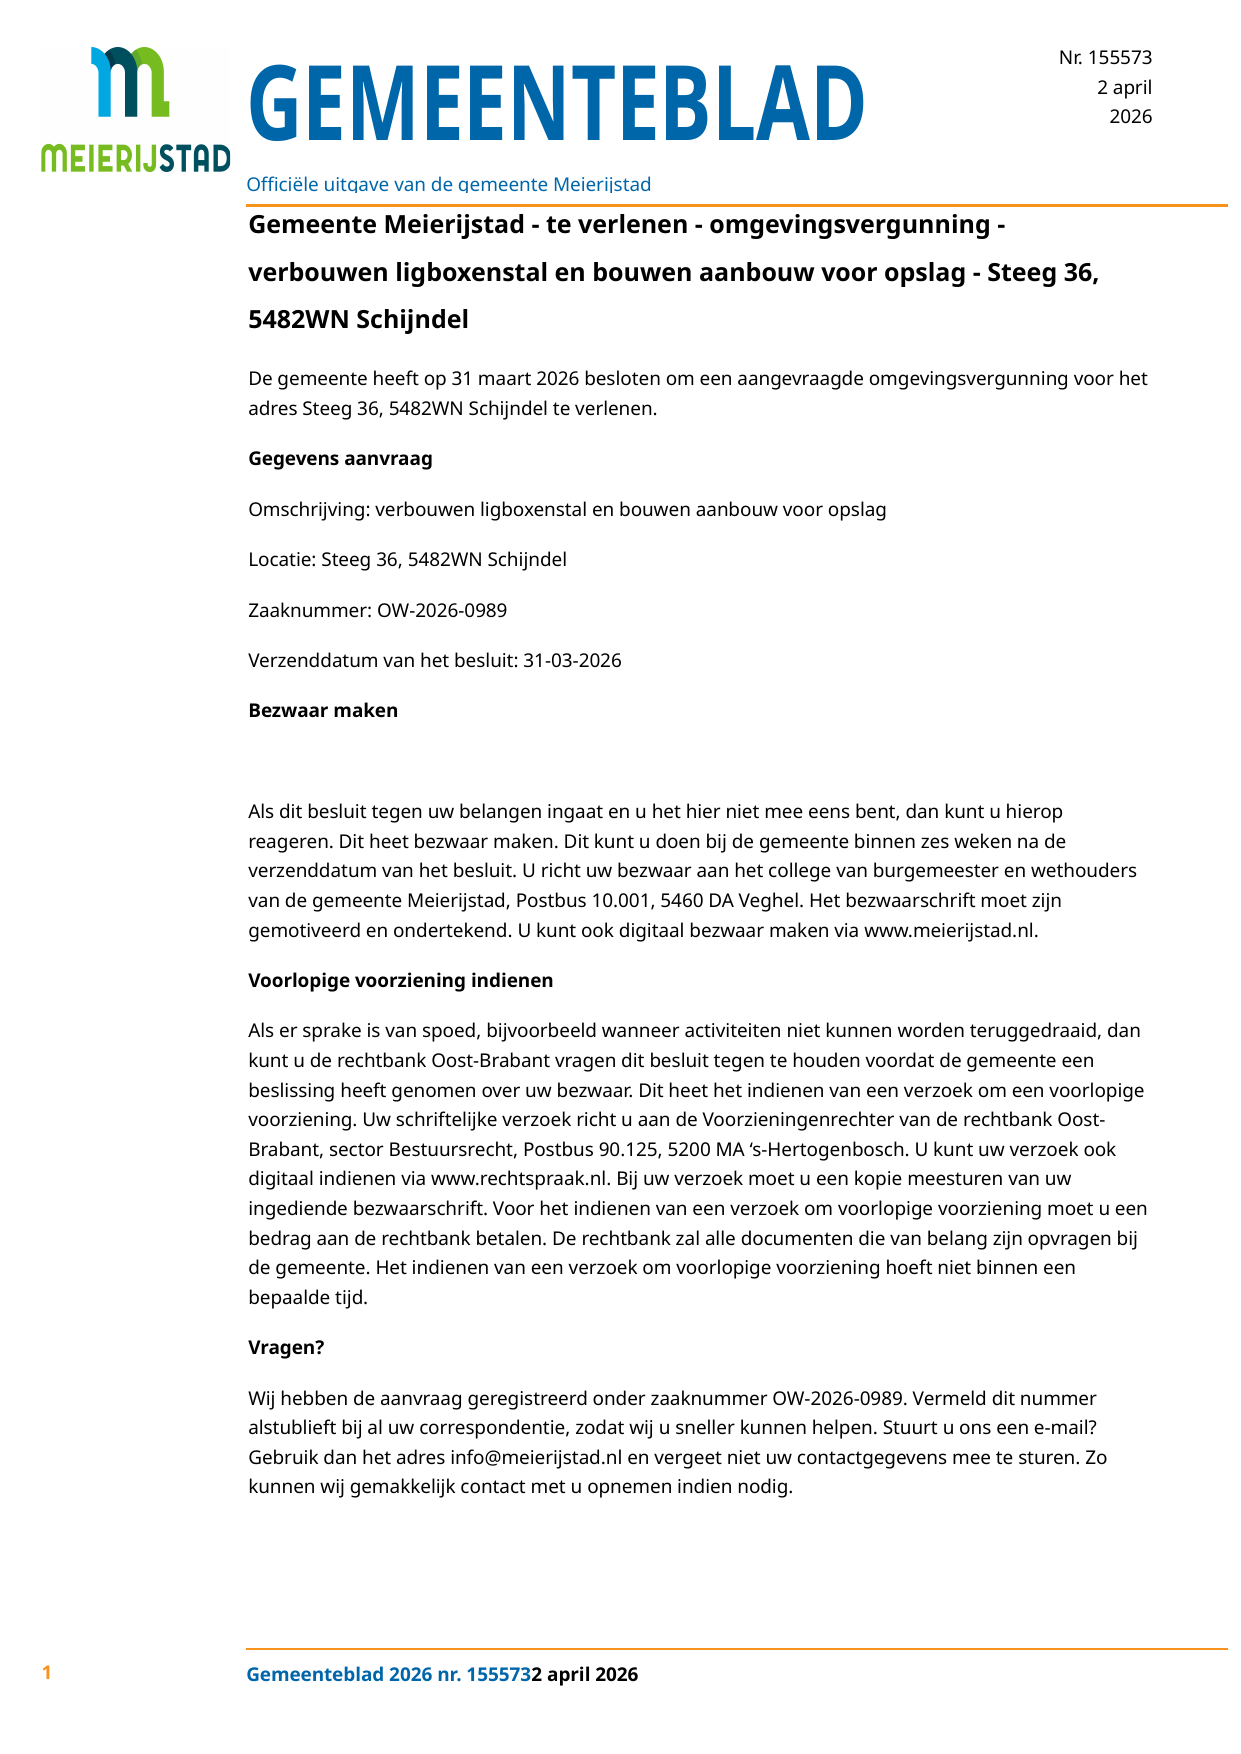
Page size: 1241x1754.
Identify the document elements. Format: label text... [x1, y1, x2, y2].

text Verzenddatum van het besluit: 31-03-2026 [248, 647, 1152, 673]
text Locatie: Steeg 36, 5482WN Schijndel [248, 546, 1152, 572]
text Gemeente Meierijstad - te verlenen - omgevingsvergunning - verbouwen ligboxenstal en bouwen aanbouw voor opslag - Steeg 36, 5482WN Schijndel [248, 207, 1152, 336]
text Zaaknummer: OW-2026-0989 [248, 597, 1152, 622]
picture [41, 47, 231, 172]
text Vragen? [248, 1334, 1152, 1360]
text Voorlopige voorziening indienen [248, 967, 1152, 993]
text Omschrijving: verbouwen ligboxenstal en bouwen aanbouw voor opslag [248, 496, 1152, 522]
text Als dit besluit tegen uw belangen ingaat en u het hier niet mee eens bent, dan kunt u hierop reageren. Dit heet bezwaar maken. Dit kunt u doen bij de gemeente binnen zes weken na de verzenddatum van het besluit. U richt uw bezwaar aan het college van burgemeester en wethouders van de gemeente Meierijstad, Postbus 10.001, 5460 DA Veghel. Het bezwaarschrift moet zijn gemotiveerd en ondertekend. U kunt ook digitaal bezwaar maken via www.meierijstad.nl. [248, 798, 1152, 942]
text Bezwaar maken [248, 698, 1152, 723]
text Als er sprake is van spoed, bijvoorbeeld wanneer activiteiten niet kunnen worden teruggedraaid, dan kunt u de rechtbank Oost-Brabant vragen dit besluit tegen te houden voordat de gemeente een beslissing heeft genomen over uw bezwaar. Dit heet het indienen van een verzoek om een voorlopige voorziening. Uw schriftelijke verzoek richt u aan de Voorzieningenrechter van de rechtbank Oost-Brabant, sector Bestuursrecht, Postbus 90.125, 5200 MA ‘s-Hertogenbosch. U kunt uw verzoek ook digitaal indienen via www.rechtspraak.nl. Bij uw verzoek moet u een kopie meesturen van uw ingediende bezwaarschrift. Voor het indienen van een verzoek om voorlopige voorziening moet u een bedrag aan de rechtbank betalen. De rechtbank zal alle documenten die van belang zijn opvragen bij de gemeente. Het indienen van een verzoek om voorlopige voorziening hoeft niet binnen een bepaalde tijd. [248, 1018, 1152, 1309]
text Gegevens aanvraag [248, 446, 1152, 471]
text De gemeente heeft op 31 maart 2026 besloten om een aangevraagde omgevingsvergunning voor het adres Steeg 36, 5482WN Schijndel te verlenen. [248, 366, 1152, 421]
text Wij hebben de aanvraag geregistreerd onder zaaknummer OW-2026-0989. Vermeld dit nummer alstublieft bij al uw correspondentie, zodat wij u sneller kunnen helpen. Stuurt u ons een e-mail? Gebruik dan het adres info@meierijstad.nl en vergeet niet uw contactgegevens mee te sturen. Zo kunnen wij gemakkelijk contact met u opnemen indien nodig. [248, 1385, 1152, 1499]
